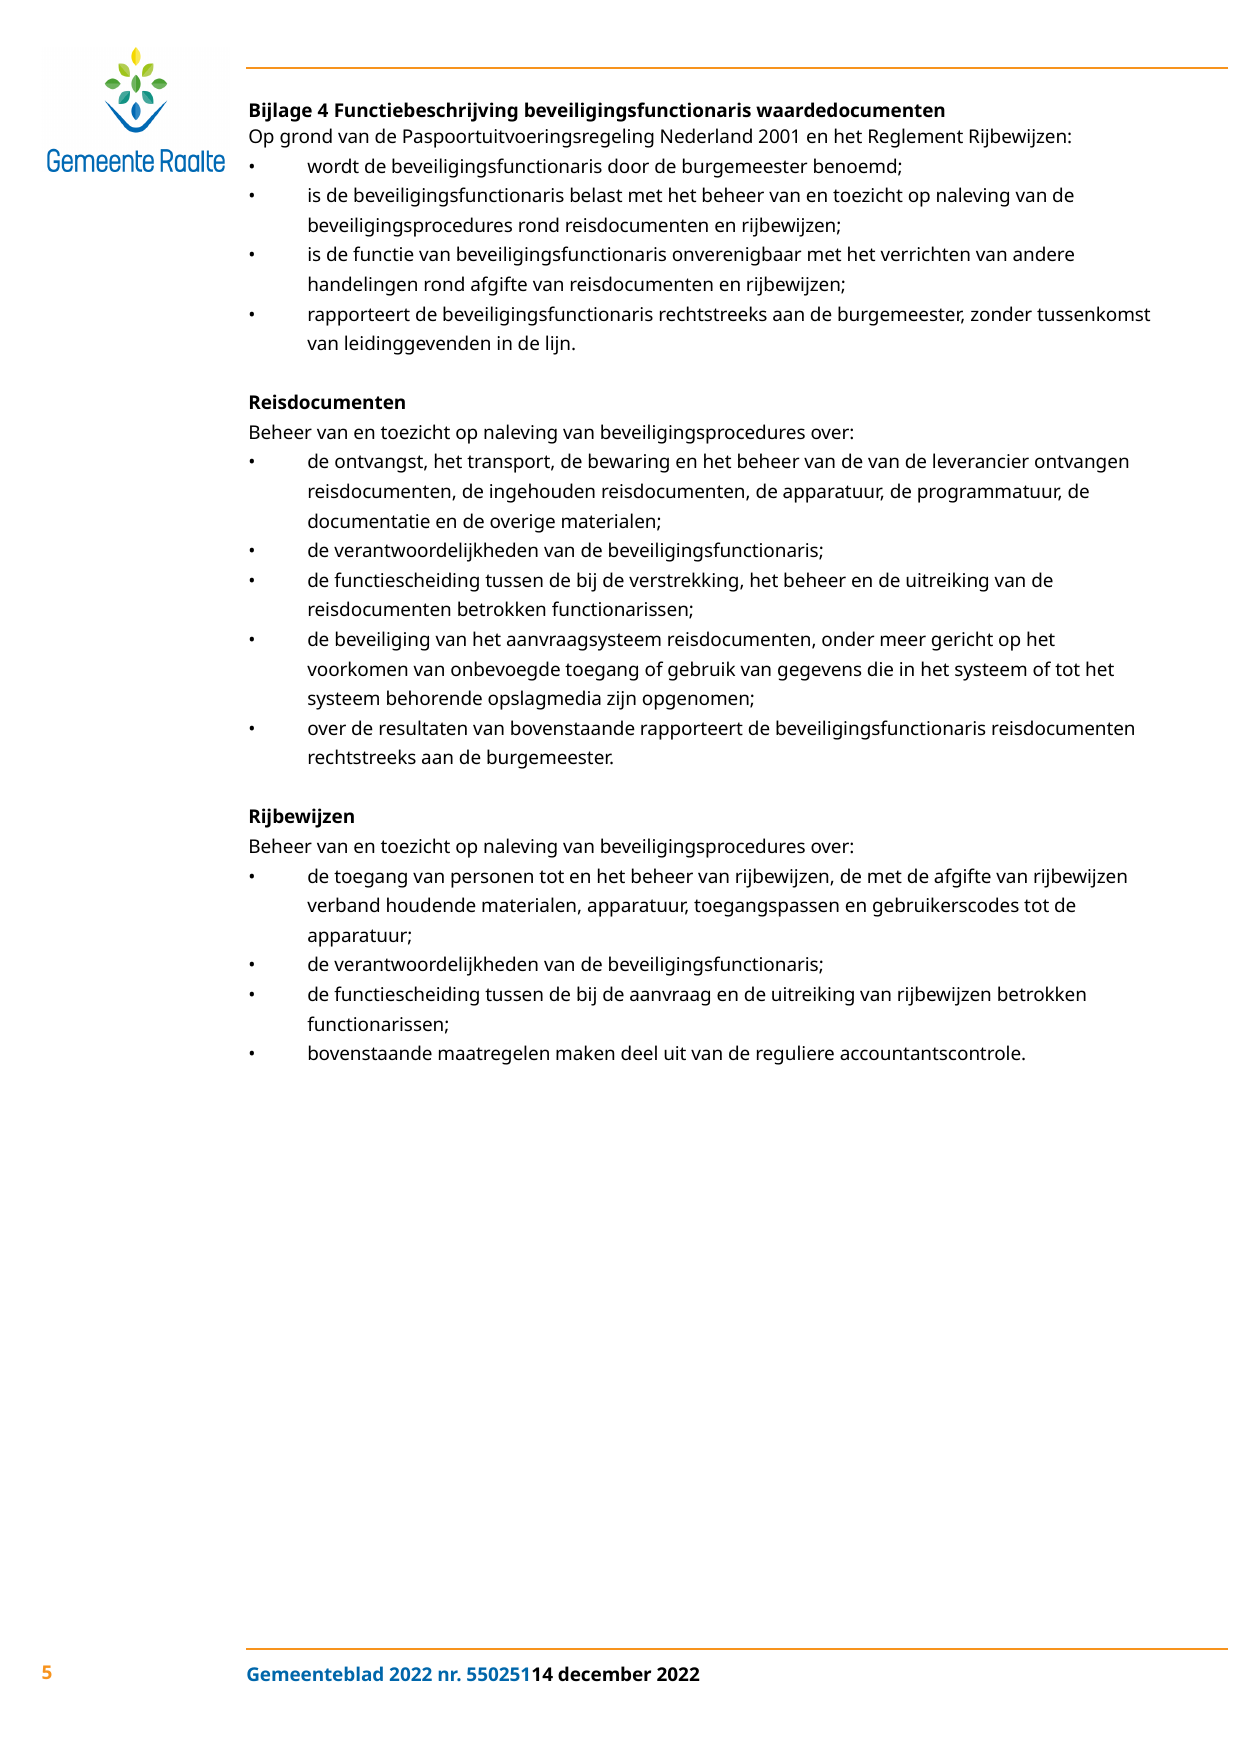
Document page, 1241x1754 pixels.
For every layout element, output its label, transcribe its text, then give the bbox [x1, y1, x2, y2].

list is de functie van beveiligingsfunctionaris onverenigbaar met het verrichten van andere handelingen rond afgifte van reisdocumenten en rijbewijzen; [248, 242, 1152, 297]
text Reisdocumenten [248, 389, 1152, 415]
list de ontvangst, het transport, de bewaring en het beheer van de van de leverancier ontvangen reisdocumenten, de ingehouden reisdocumenten, de apparatuur, de programmatuur, de documentatie en de overige materialen; [248, 449, 1152, 534]
list de beveiliging van het aanvraagsysteem reisdocumenten, onder meer gericht op het voorkomen van onbevoegde toegang of gebruik van gegevens die in het systeem of tot het systeem behorende opslagmedia zijn opgenomen; [248, 626, 1152, 711]
list is de beveiligingsfunctionaris belast met het beheer van en toezicht op naleving van de beveiligingsprocedures rond reisdocumenten en rijbewijzen; [248, 182, 1152, 238]
text Beheer van en toezicht op naleving van beveiligingsprocedures over: [248, 833, 1152, 859]
list de toegang van personen tot en het beheer van rijbewijzen, de met de afgifte van rijbewijzen verband houdende materialen, apparatuur, toegangspassen en gebruikerscodes tot de apparatuur; [248, 863, 1152, 948]
list de verantwoordelijkheden van de beveiligingsfunctionaris; [248, 537, 1152, 563]
text Beheer van en toezicht op naleving van beveiligingsprocedures over: [248, 419, 1152, 445]
list de functiescheiding tussen de bij de aanvraag en de uitreiking van rijbewijzen betrokken functionarissen; [248, 981, 1152, 1037]
list rapporteert de beveiligingsfunctionaris rechtstreeks aan de burgemeester, zonder tussenkomst van leidinggevenden in de lijn. [248, 301, 1152, 356]
text Rijbewijzen [248, 804, 1152, 829]
list de verantwoordelijkheden van de beveiligingsfunctionaris; [248, 952, 1152, 977]
list bovenstaande maatregelen maken deel uit van de reguliere accountantscontrole. [248, 1040, 1152, 1066]
list wordt de beveiligingsfunctionaris door de burgemeester benoemd; [248, 153, 1152, 179]
text Op grond van de Paspoortuitvoeringsregeling Nederland 2001 en het Reglement Rijbewijzen: [248, 123, 1152, 149]
list over de resultaten van bovenstaande rapporteert de beveiligingsfunctionaris reisdocumenten rechtstreeks aan de burgemeester. [248, 715, 1152, 770]
list de functiescheiding tussen de bij de verstrekking, het beheer en de uitreiking van de reisdocumenten betrokken functionarissen; [248, 567, 1152, 622]
text Bijlage 4 Functiebeschrijving beveiligingsfunctionaris waardedocumenten [248, 95, 1152, 123]
picture [41, 47, 231, 172]
